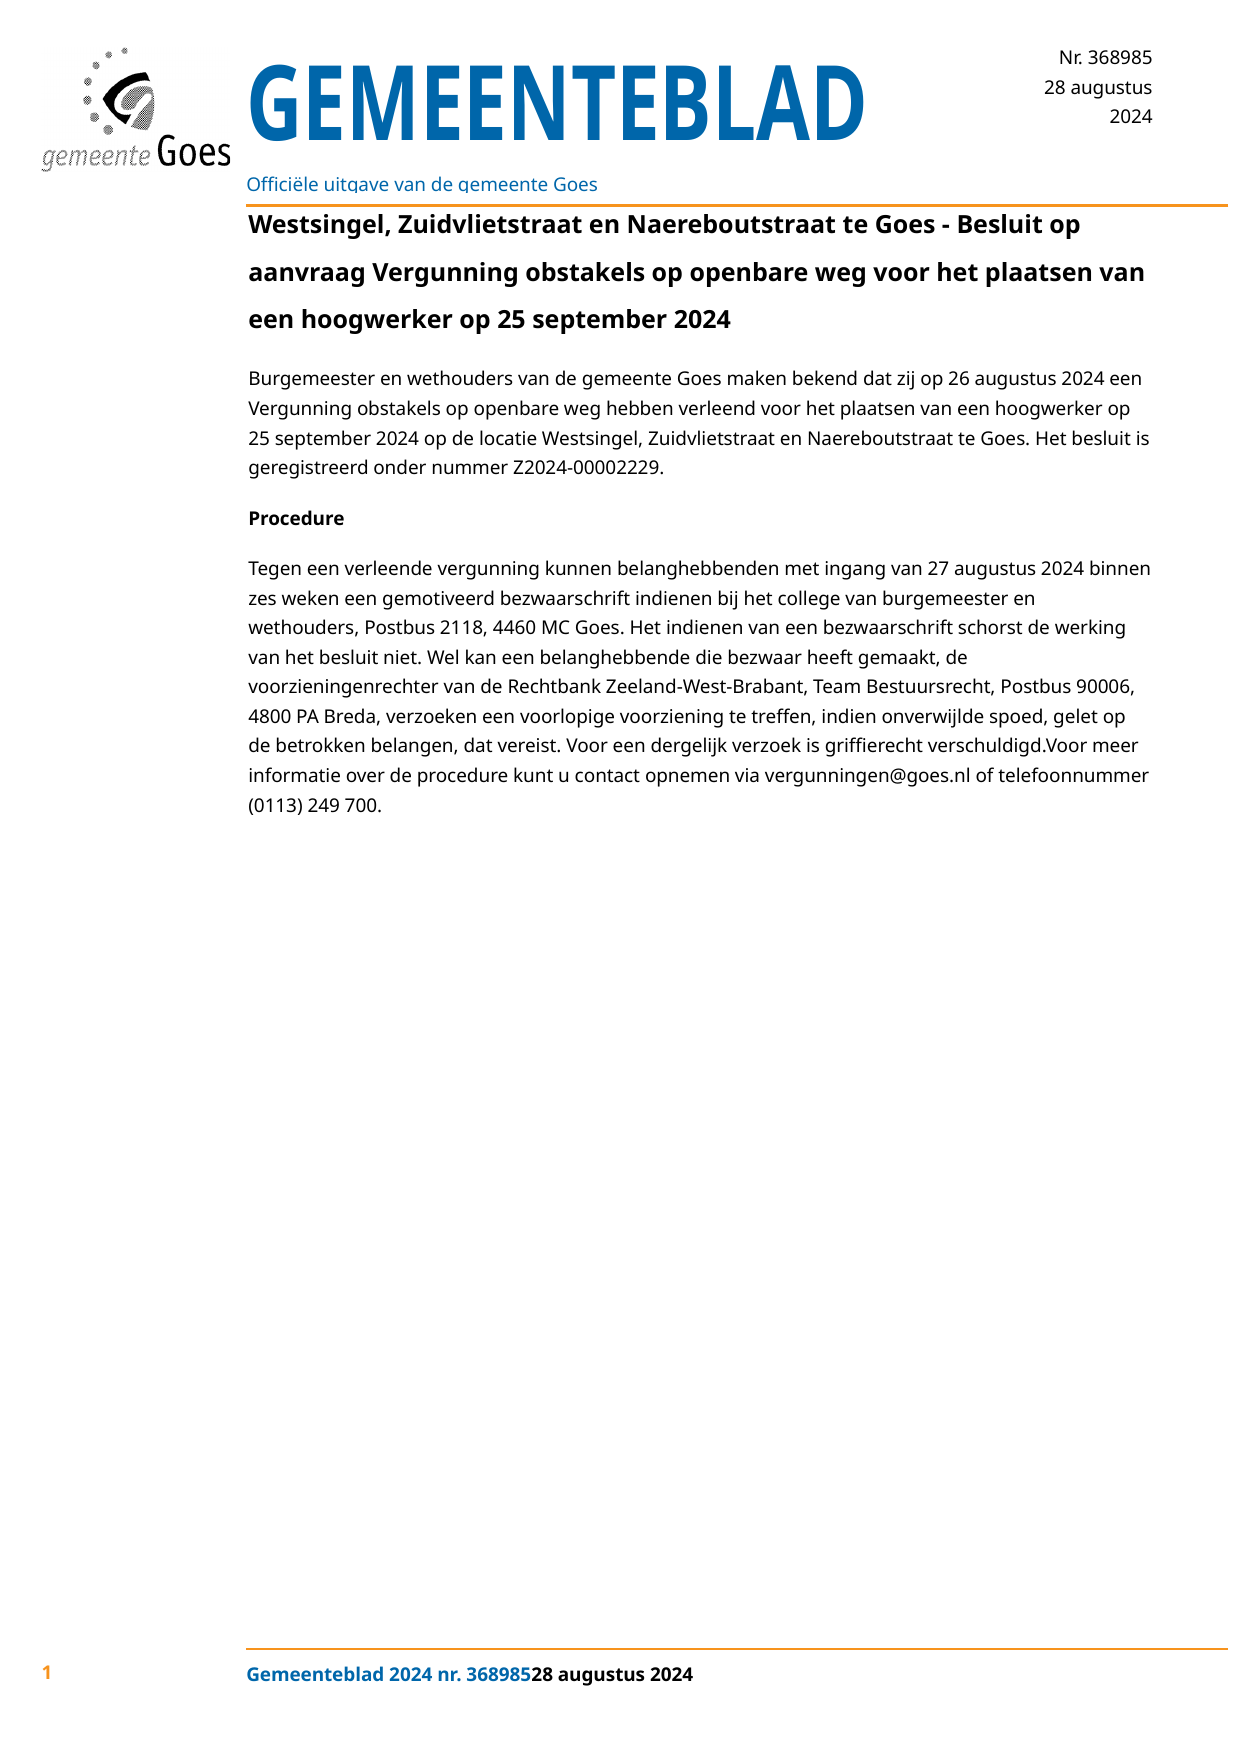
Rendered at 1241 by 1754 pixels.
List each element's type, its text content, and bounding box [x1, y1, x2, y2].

text Westsingel, Zuidvlietstraat en Naereboutstraat te Goes - Besluit op aanvraag Vergunning obstakels op openbare weg voor het plaatsen van een hoogwerker op 25 september 2024 [248, 207, 1152, 336]
text Procedure [248, 505, 1152, 530]
picture [41, 47, 231, 172]
text Tegen een verleende vergunning kunnen belanghebbenden met ingang van 27 augustus 2024 binnen zes weken een gemotiveerd bezwaarschrift indienen bij het college van burgemeester en wethouders, Postbus 2118, 4460 MC Goes. Het indienen van een bezwaarschrift schorst de werking van het besluit niet. Wel kan een belanghebbende die bezwaar heeft gemaakt, de voorzieningenrechter van de Rechtbank Zeeland-West-Brabant, Team Bestuursrecht, Postbus 90006, 4800 PA Breda, verzoeken een voorlopige voorziening te treffen, indien onverwijlde spoed, gelet op de betrokken belangen, dat vereist. Voor een dergelijk verzoek is griffierecht verschuldigd.Voor meer informatie over de procedure kunt u contact opnemen via vergunningen@goes.nl of telefoonnummer (0113) 249 700. [248, 555, 1152, 817]
text Burgemeester en wethouders van de gemeente Goes maken bekend dat zij op 26 augustus 2024 een Vergunning obstakels op openbare weg hebben verleend voor het plaatsen van een hoogwerker op 25 september 2024 op de locatie Westsingel, Zuidvlietstraat en Naereboutstraat te Goes. Het besluit is geregistreerd onder nummer Z2024-00002229. [248, 366, 1152, 480]
